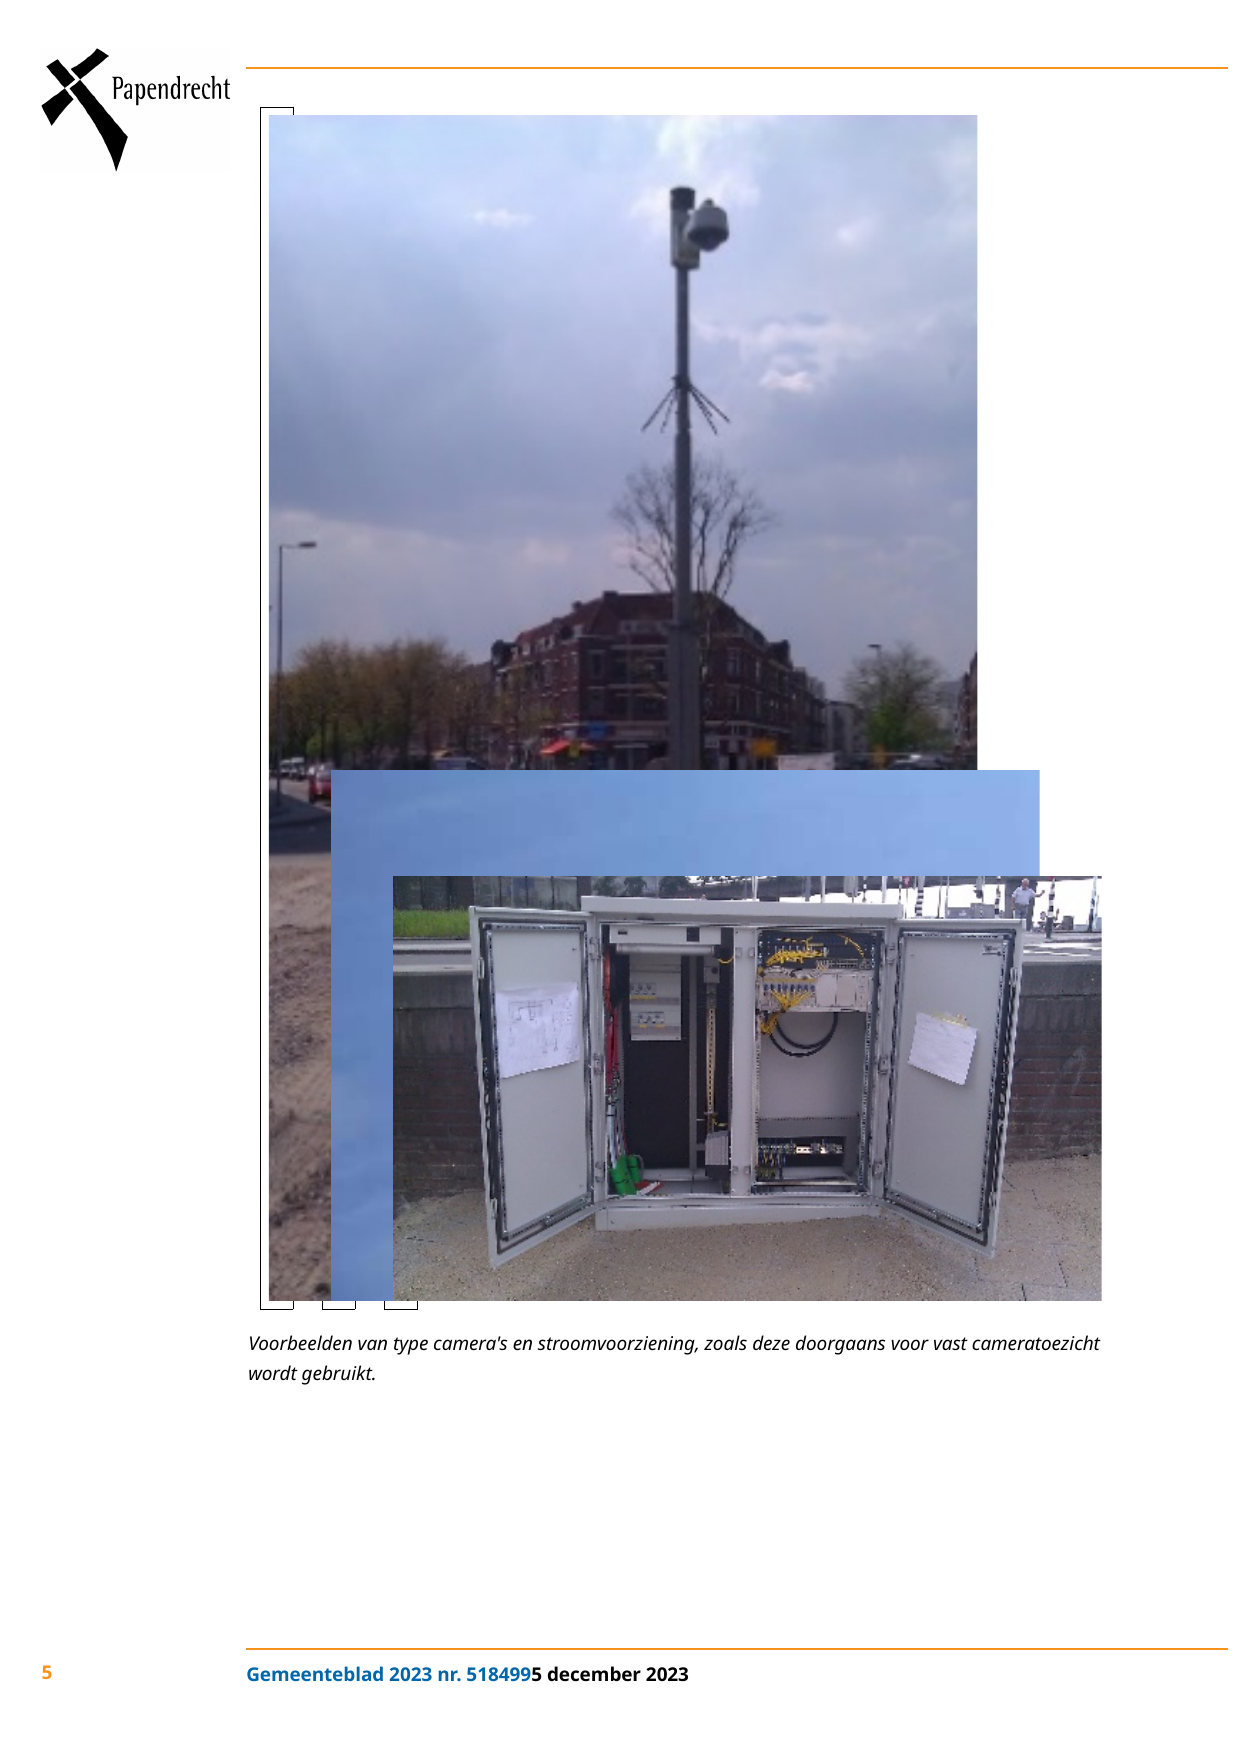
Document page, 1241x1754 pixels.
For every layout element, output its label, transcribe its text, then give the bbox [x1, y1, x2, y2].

picture [41, 47, 231, 172]
picture [268, 115, 1102, 1301]
text Voorbeelden van type camera's en stroomvoorziening, zoals deze doorgaans voor vast cameratoezicht wordt gebruikt. [248, 1331, 1152, 1386]
